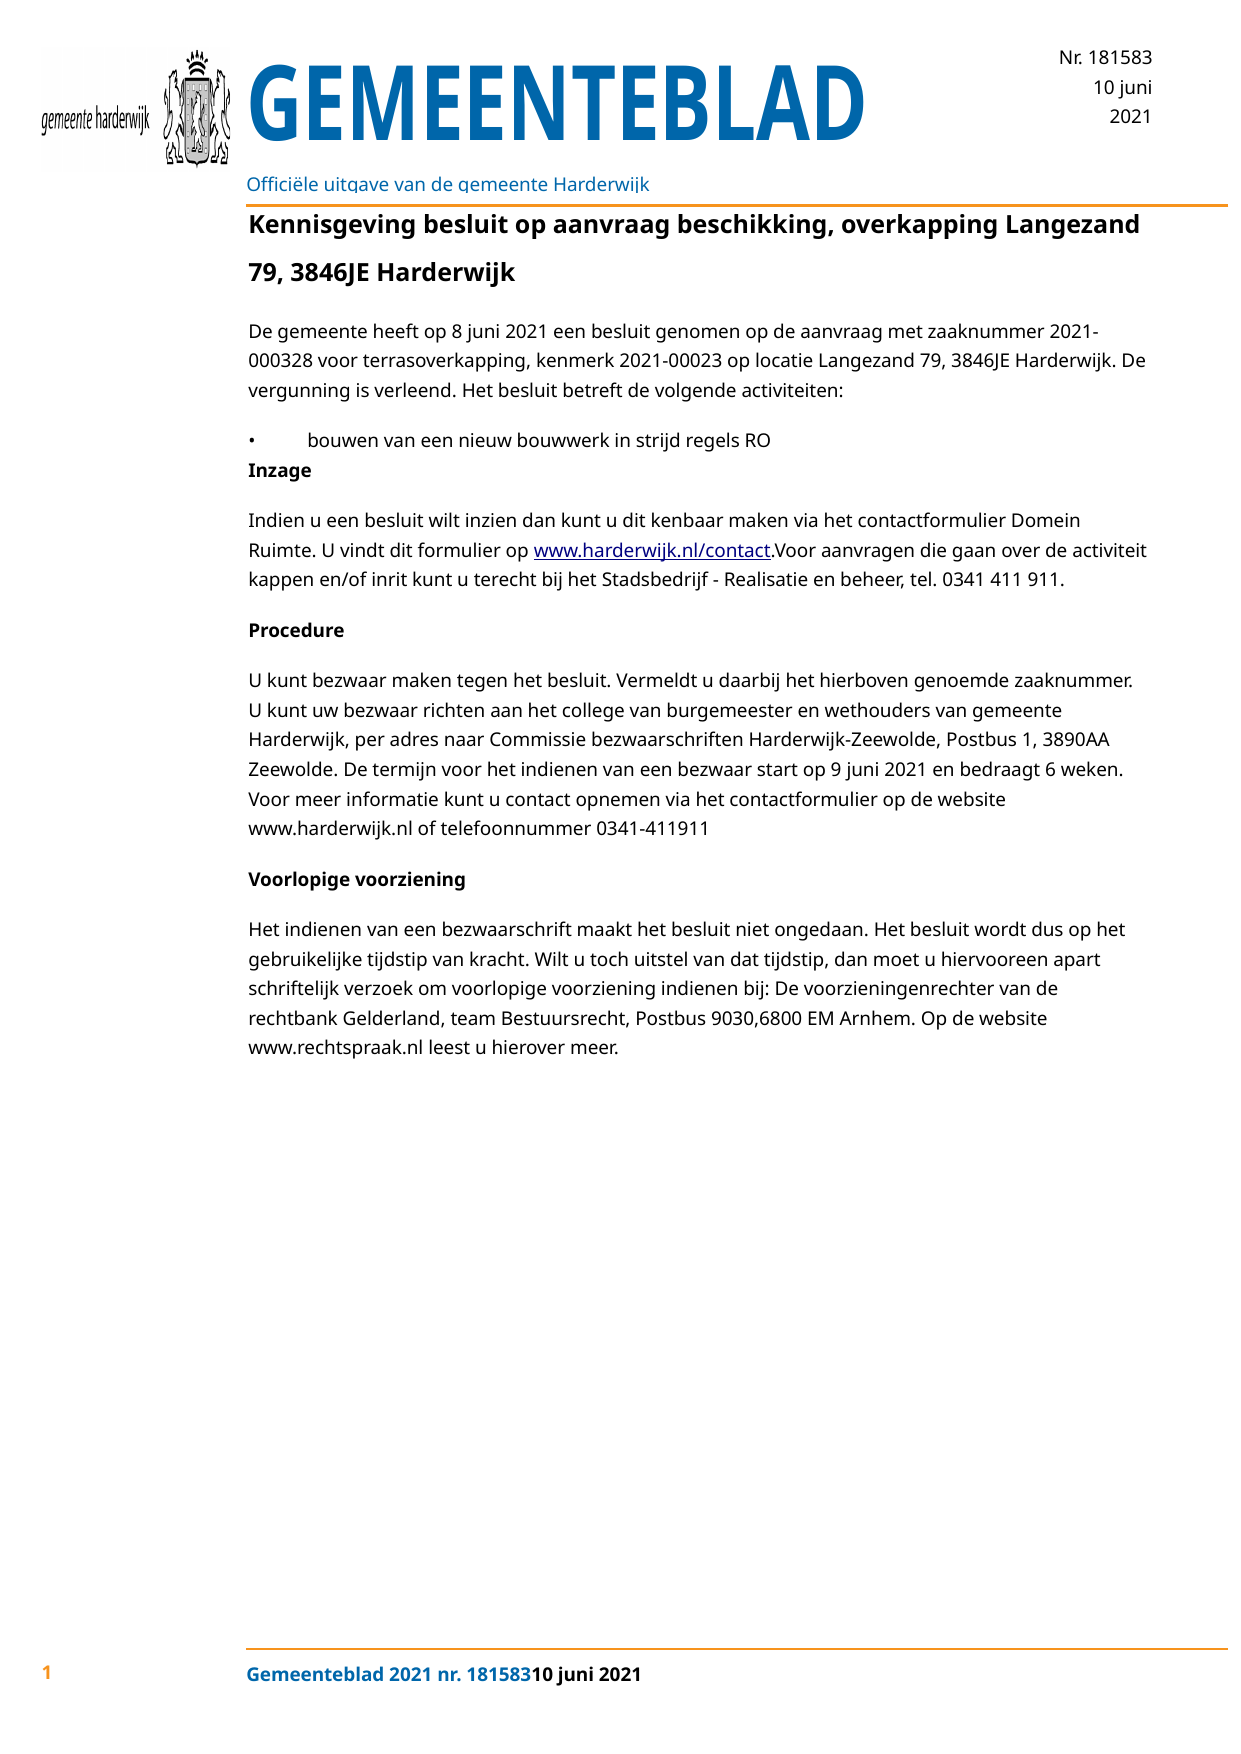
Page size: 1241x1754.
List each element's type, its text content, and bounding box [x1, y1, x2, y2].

list bouwen van een nieuw bouwwerk in strijd regels RO [248, 427, 1152, 453]
text U kunt bezwaar maken tegen het besluit. Vermeldt u daarbij het hierboven genoemde zaaknummer. U kunt uw bezwaar richten aan het college van burgemeester en wethouders van gemeente Harderwijk, per adres naar Commissie bezwaarschriften Harderwijk-Zeewolde, Postbus 1, 3890AA Zeewolde. De termijn voor het indienen van een bezwaar start op 9 juni 2021 en bedraagt 6 weken. Voor meer informatie kunt u contact opnemen via het contactformulier op de website www.harderwijk.nl of telefoonnummer 0341-411911 [248, 667, 1152, 841]
text Indien u een besluit wilt inzien dan kunt u dit kenbaar maken via het contactformulier Domein Ruimte. U vindt dit formulier op www.harderwijk.nl/contact.Voor aanvragen die gaan over de activiteit kappen en/of inrit kunt u terecht bij het Stadsbedrijf - Realisatie en beheer, tel. 0341 411 911. [248, 507, 1152, 592]
text De gemeente heeft op 8 juni 2021 een besluit genomen op de aanvraag met zaaknummer 2021-000328 voor terrasoverkapping, kenmerk 2021-00023 op locatie Langezand 79, 3846JE Harderwijk. De vergunning is verleend. Het besluit betreft de volgende activiteiten: [248, 318, 1152, 403]
text Kennisgeving besluit op aanvraag beschikking, overkapping Langezand 79, 3846JE Harderwijk [248, 207, 1152, 288]
text Inzage [248, 457, 1152, 483]
picture [41, 47, 231, 172]
text Het indienen van een bezwaarschrift maakt het besluit niet ongedaan. Het besluit wordt dus op het gebruikelijke tijdstip van kracht. Wilt u toch uitstel van dat tijdstip, dan moet u hiervooreen apart schriftelijk verzoek om voorlopige voorziening indienen bij: De voorzieningenrechter van de rechtbank Gelderland, team Bestuursrecht, Postbus 9030,6800 EM Arnhem. Op de website www.rechtspraak.nl leest u hierover meer. [248, 916, 1152, 1060]
text Procedure [248, 617, 1152, 643]
text Voorlopige voorziening [248, 866, 1152, 892]
